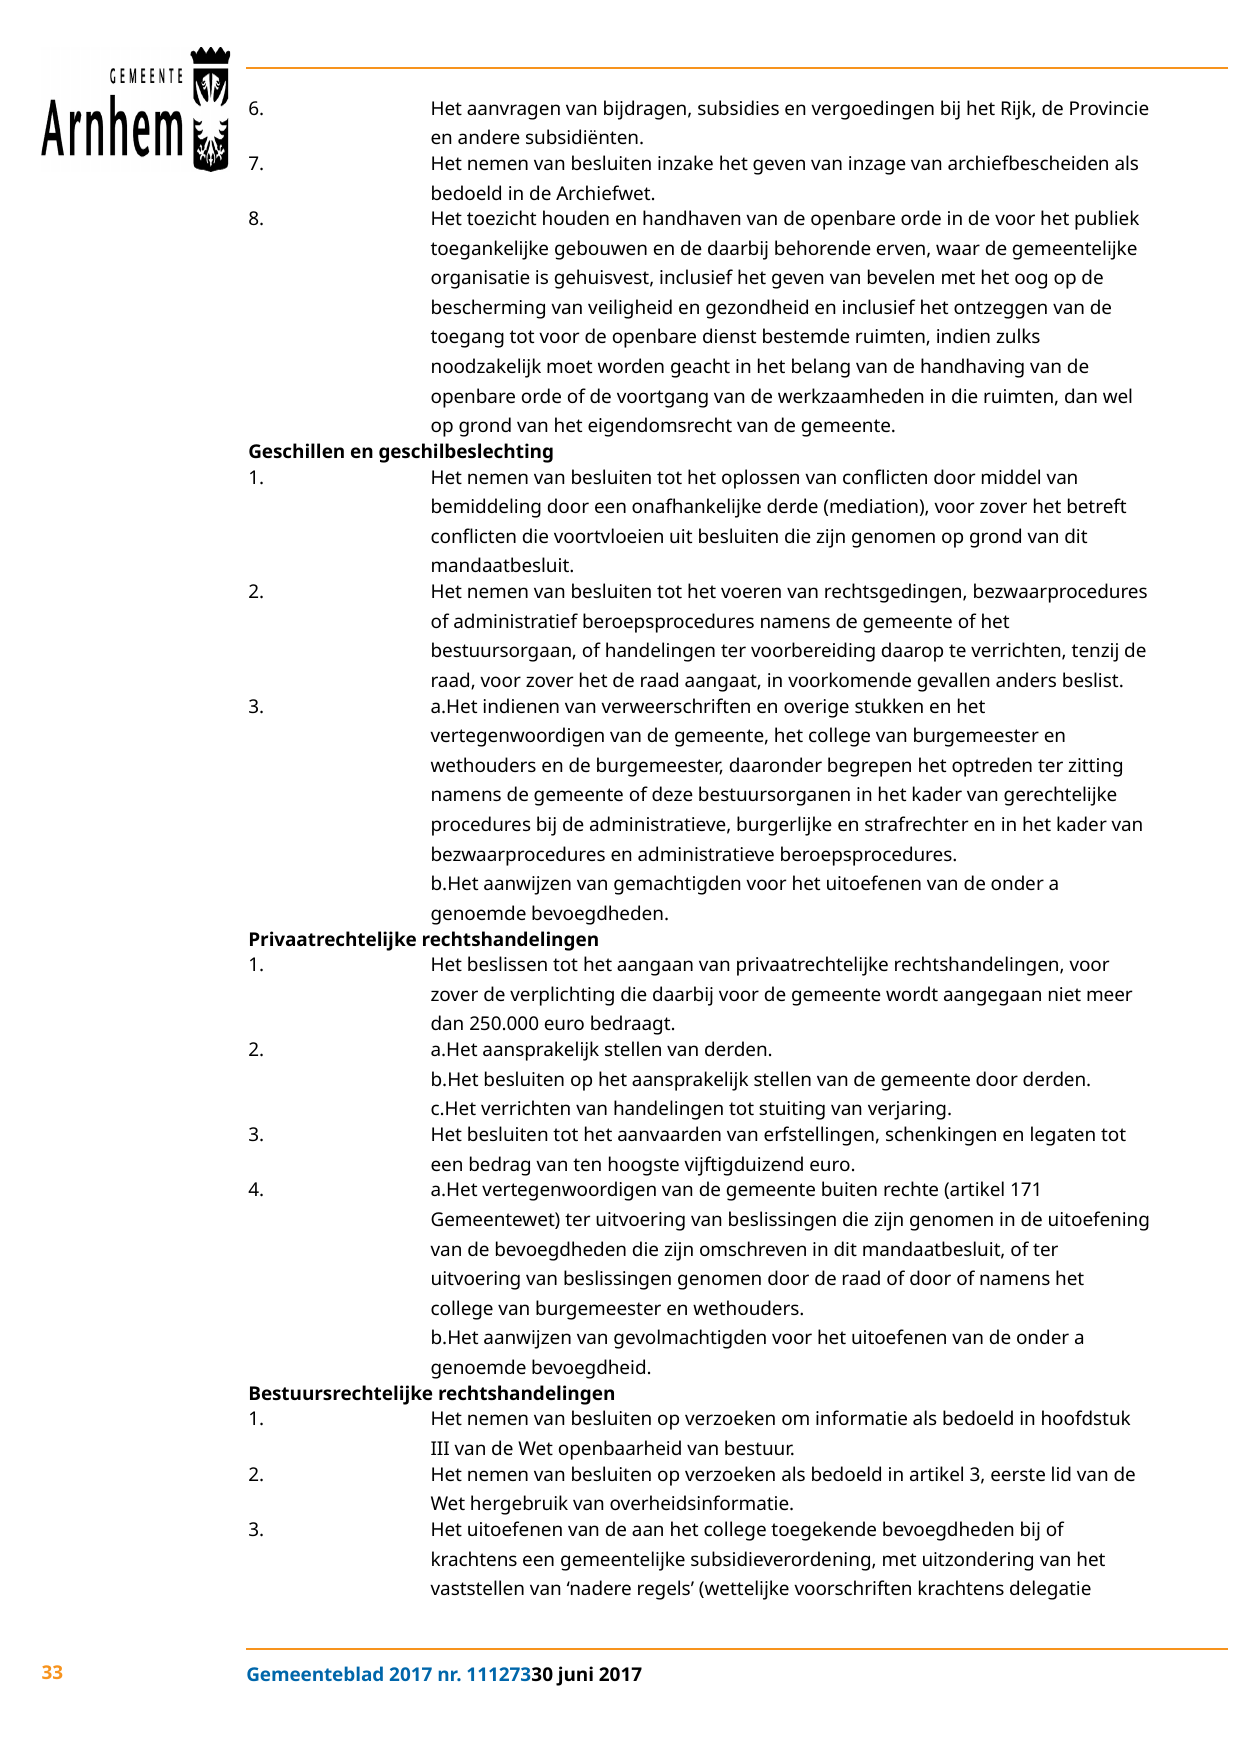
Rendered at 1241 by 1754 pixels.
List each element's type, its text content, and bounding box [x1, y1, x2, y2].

table_cell 2. [248, 579, 430, 693]
table_cell Bestuursrechtelijke rechtshandelingen [248, 1380, 1152, 1406]
table_cell 1. [248, 1406, 430, 1461]
table_cell 1. [248, 951, 430, 1036]
table_cell 3. [248, 693, 430, 926]
table_cell 4. [248, 1177, 430, 1380]
table_cell Het nemen van besluiten op verzoeken als bedoeld in artikel 3, eerste lid van de Wet hergebruik van overheidsinformatie. [430, 1461, 1152, 1516]
table_cell Het nemen van besluiten tot het oplossen van conflicten door middel van bemiddeling door een onafhankelijke derde (mediation), voor zover het betreft conflicten die voortvloeien uit besluiten die zijn genomen op grond van dit mandaatbesluit. [430, 464, 1152, 578]
table_cell Het uitoefenen van de aan het college toegekende bevoegdheden bij of krachtens een gemeentelijke subsidieverordening, met uitzondering van het vaststellen van ‘nadere regels’ (wettelijke voorschriften krachtens delegatie [430, 1516, 1152, 1601]
table_cell Het aanvragen van bijdragen, subsidies en vergoedingen bij het Rijk, de Provincie en andere subsidiënten. [430, 95, 1152, 150]
table_cell a.Het indienen van verweerschriften en overige stukken en het vertegenwoordigen van de gemeente, het college van burgemeester en wethouders en de burgemeester, daaronder begrepen het optreden ter zitting namens de gemeente of deze bestuursorganen in het kader van gerechtelijke procedures bij de administratieve, burgerlijke en strafrechter en in het kader van bezwaarprocedures en administratieve beroepsprocedures. b.Het aanwijzen van gemachtigden voor het uitoefenen van de onder a genoemde bevoegdheden. [430, 693, 1152, 926]
table_cell 3. [248, 1516, 430, 1601]
table_cell Het nemen van besluiten tot het voeren van rechtsgedingen, bezwaarprocedures of administratief beroepsprocedures namens de gemeente of het bestuursorgaan, of handelingen ter voorbereiding daarop te verrichten, tenzij de raad, voor zover het de raad aangaat, in voorkomende gevallen anders beslist. [430, 579, 1152, 693]
table_cell Het nemen van besluiten op verzoeken om informatie als bedoeld in hoofdstuk III van de Wet openbaarheid van bestuur. [430, 1406, 1152, 1461]
table_cell 6. [248, 95, 430, 150]
table_cell 8. [248, 205, 430, 438]
table_cell 1. [248, 464, 430, 578]
picture [41, 47, 231, 172]
table_cell Het toezicht houden en handhaven van de openbare orde in de voor het publiek toegankelijke gebouwen en de daarbij behorende erven, waar de gemeentelijke organisatie is gehuisvest, inclusief het geven van bevelen met het oog op de bescherming van veiligheid en gezondheid en inclusief het ontzeggen van de toegang tot voor de openbare dienst bestemde ruimten, indien zulks noodzakelijk moet worden geacht in het belang van de handhaving van de openbare orde of de voortgang van de werkzaamheden in die ruimten, dan wel op grond van het eigendomsrecht van de gemeente. [430, 205, 1152, 438]
table_cell 2. [248, 1036, 430, 1121]
table_cell Het nemen van besluiten inzake het geven van inzage van archiefbescheiden als bedoeld in de Archiefwet. [430, 150, 1152, 205]
table_cell Privaatrechtelijke rechtshandelingen [248, 926, 1152, 951]
table_cell Het besluiten tot het aanvaarden van erfstellingen, schenkingen en legaten tot een bedrag van ten hoogste vijftigduizend euro. [430, 1121, 1152, 1177]
table_cell 3. [248, 1121, 430, 1177]
table_cell Geschillen en geschilbeslechting [248, 438, 1152, 464]
table_cell 7. [248, 150, 430, 205]
table_cell a.Het aansprakelijk stellen van derden. b.Het besluiten op het aansprakelijk stellen van de gemeente door derden. c.Het verrichten van handelingen tot stuiting van verjaring. [430, 1036, 1152, 1121]
table_cell Het beslissen tot het aangaan van privaatrechtelijke rechtshandelingen, voor zover de verplichting die daarbij voor de gemeente wordt aangegaan niet meer dan 250.000 euro bedraagt. [430, 951, 1152, 1036]
table_cell 2. [248, 1461, 430, 1516]
table_cell a.Het vertegenwoordigen van de gemeente buiten rechte (artikel 171 Gemeentewet) ter uitvoering van beslissingen die zijn genomen in de uitoefening van de bevoegdheden die zijn omschreven in dit mandaatbesluit, of ter uitvoering van beslissingen genomen door de raad of door of namens het college van burgemeester en wethouders. b.Het aanwijzen van gevolmachtigden voor het uitoefenen van de onder a genoemde bevoegdheid. [430, 1177, 1152, 1380]
